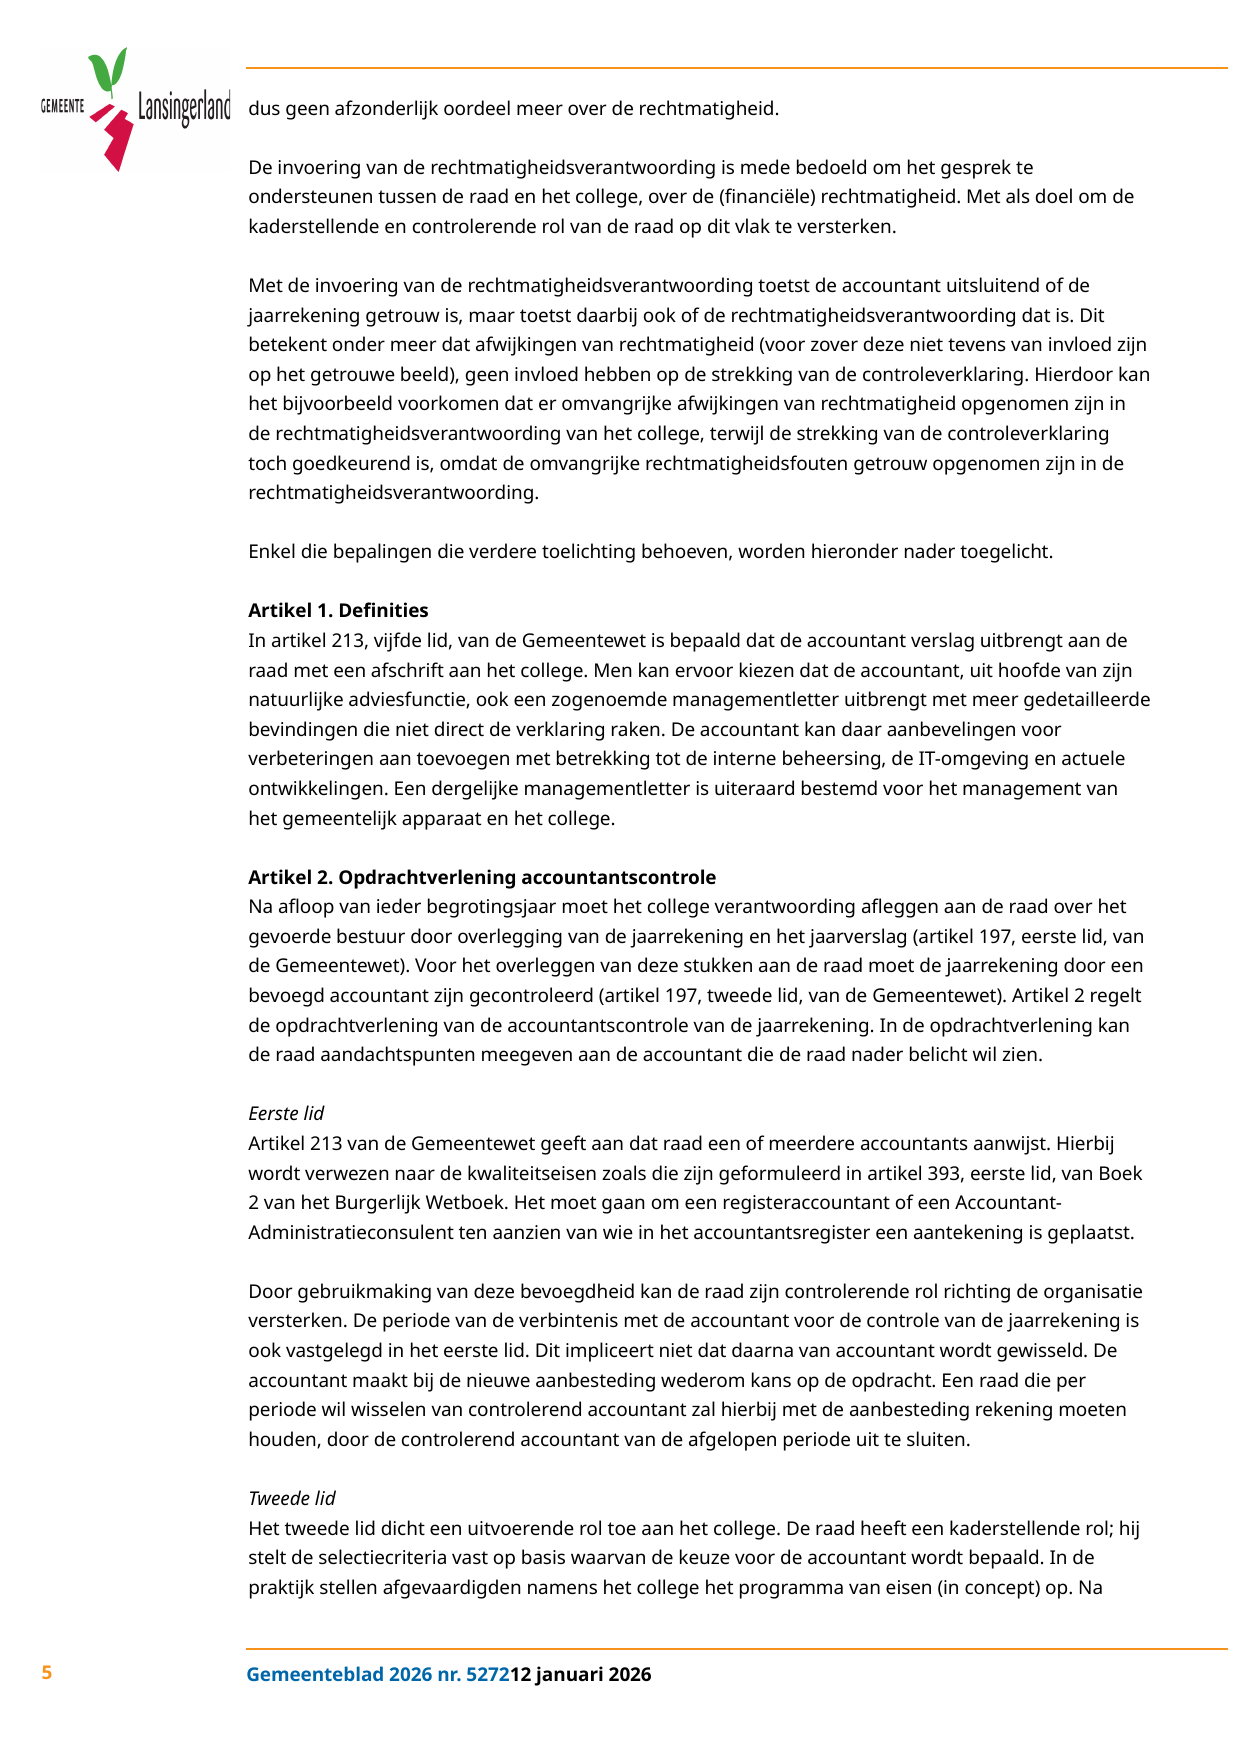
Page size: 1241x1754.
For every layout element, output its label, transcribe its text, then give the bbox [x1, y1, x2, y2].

text De invoering van de rechtmatigheidsverantwoording is mede bedoeld om het gesprek te ondersteunen tussen de raad en het college, over de (financiële) rechtmatigheid. Met als doel om de kaderstellende en controlerende rol van de raad op dit vlak te versterken. [248, 154, 1152, 239]
text Na afloop van ieder begrotingsjaar moet het college verantwoording afleggen aan de raad over het gevoerde bestuur door overlegging van de jaarrekening en het jaarverslag (artikel 197, eerste lid, van de Gemeentewet). Voor het overleggen van deze stukken aan de raad moet de jaarrekening door een bevoegd accountant zijn gecontroleerd (artikel 197, tweede lid, van de Gemeentewet). Artikel 2 regelt de opdrachtverlening van de accountantscontrole van de jaarrekening. In de opdrachtverlening kan de raad aandachtspunten meegeven aan de accountant die de raad nader belicht wil zien. [248, 893, 1152, 1067]
text Tweede lid [248, 1485, 1152, 1511]
text Door gebruikmaking van deze bevoegdheid kan de raad zijn controlerende rol richting de organisatie versterken. De periode van de verbintenis met de accountant voor de controle van de jaarrekening is ook vastgelegd in het eerste lid. Dit impliceert niet dat daarna van accountant wordt gewisseld. De accountant maakt bij de nieuwe aanbesteding wederom kans op de opdracht. Een raad die per periode wil wisselen van controlerend accountant zal hierbij met de aanbesteding rekening moeten houden, door de controlerend accountant van de afgelopen periode uit te sluiten. [248, 1278, 1152, 1452]
text Het tweede lid dicht een uitvoerende rol toe aan het college. De raad heeft een kaderstellende rol; hij stelt de selectiecriteria vast op basis waarvan de keuze voor de accountant wordt bepaald. In de praktijk stellen afgevaardigden namens het college het programma van eisen (in concept) op. Na [248, 1515, 1152, 1600]
text Artikel 213 van de Gemeentewet geeft aan dat raad een of meerdere accountants aanwijst. Hierbij wordt verwezen naar de kwaliteitseisen zoals die zijn geformuleerd in artikel 393, eerste lid, van Boek 2 van het Burgerlijk Wetboek. Het moet gaan om een registeraccountant of een Accountant-Administratieconsulent ten aanzien van wie in het accountantsregister een aantekening is geplaatst. [248, 1130, 1152, 1245]
text Enkel die bepalingen die verdere toelichting behoeven, worden hieronder nader toegelicht. [248, 538, 1152, 564]
text dus geen afzonderlijk oordeel meer over de rechtmatigheid. [248, 95, 1152, 121]
text Artikel 1. Definities [248, 598, 1152, 623]
text In artikel 213, vijfde lid, van de Gemeentewet is bepaald dat de accountant verslag uitbrengt aan de raad met een afschrift aan het college. Men kan ervoor kiezen dat de accountant, uit hoofde van zijn natuurlijke adviesfunctie, ook een zogenoemde managementletter uitbrengt met meer gedetailleerde bevindingen die niet direct de verklaring raken. De accountant kan daar aanbevelingen voor verbeteringen aan toevoegen met betrekking tot de interne beheersing, de IT-omgeving en actuele ontwikkelingen. Een dergelijke managementletter is uiteraard bestemd voor het management van het gemeentelijk apparaat en het college. [248, 627, 1152, 831]
picture [41, 47, 231, 172]
text Eerste lid [248, 1101, 1152, 1126]
text Artikel 2. Opdrachtverlening accountantscontrole [248, 864, 1152, 890]
text Met de invoering van de rechtmatigheidsverantwoording toetst de accountant uitsluitend of de jaarrekening getrouw is, maar toetst daarbij ook of de rechtmatigheidsverantwoording dat is. Dit betekent onder meer dat afwijkingen van rechtmatigheid (voor zover deze niet tevens van invloed zijn op het getrouwe beeld), geen invloed hebben op de strekking van de controleverklaring. Hierdoor kan het bijvoorbeeld voorkomen dat er omvangrijke afwijkingen van rechtmatigheid opgenomen zijn in de rechtmatigheidsverantwoording van het college, terwijl de strekking van de controleverklaring toch goedkeurend is, omdat de omvangrijke rechtmatigheidsfouten getrouw opgenomen zijn in de rechtmatigheidsverantwoording. [248, 272, 1152, 505]
